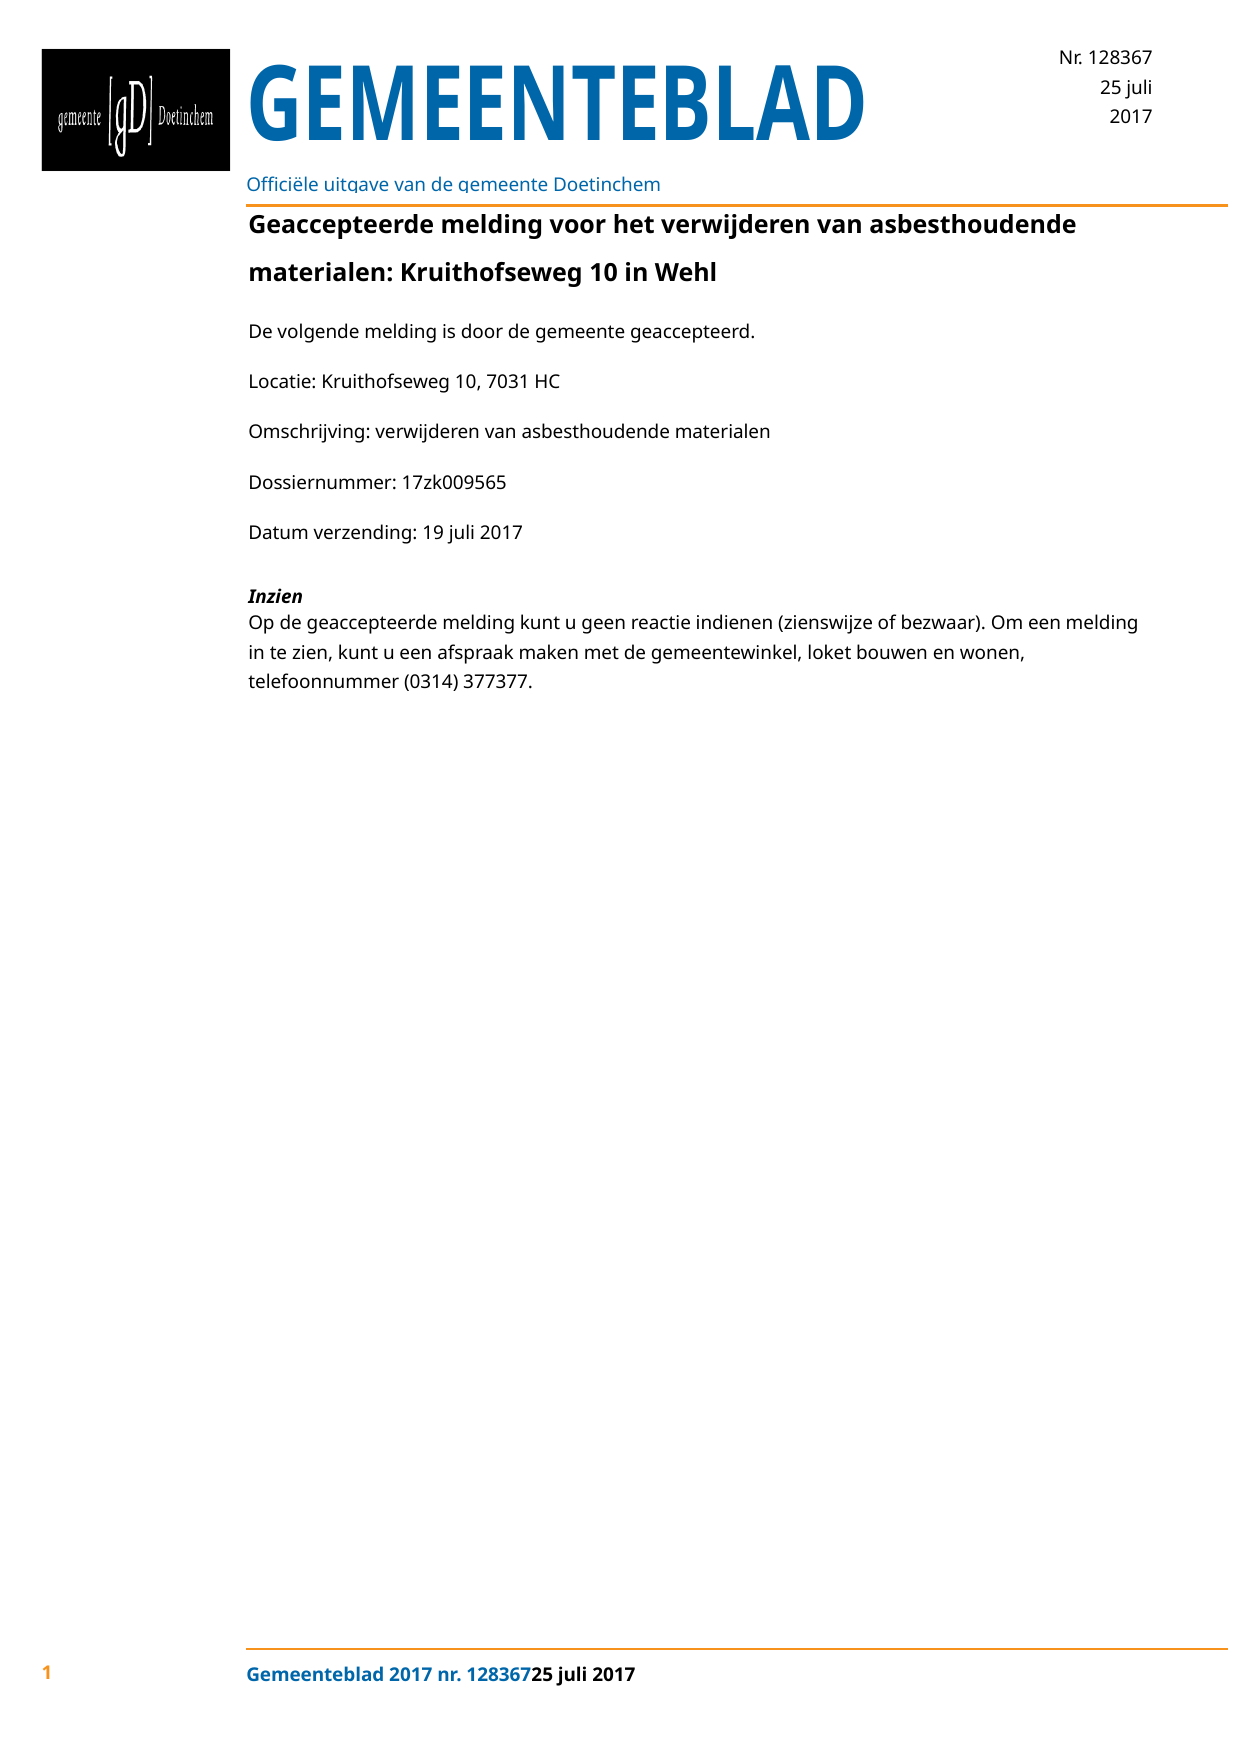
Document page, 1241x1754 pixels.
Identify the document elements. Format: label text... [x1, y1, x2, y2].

text Omschrijving: verwijderen van asbesthoudende materialen [248, 419, 1152, 444]
text Op de geaccepteerde melding kunt u geen reactie indienen (zienswijze of bezwaar). Om een melding in te zien, kunt u een afspraak maken met de gemeentewinkel, loket bouwen en wonen, telefoonnummer (0314) 377377. [248, 609, 1152, 694]
text Inzien [248, 583, 1152, 609]
text De volgende melding is door de gemeente geaccepteerd. [248, 318, 1152, 344]
text Locatie: Kruithofseweg 10, 7031 HC [248, 368, 1152, 394]
text Dossiernummer: 17zk009565 [248, 469, 1152, 495]
text Geaccepteerde melding voor het verwijderen van asbesthoudende materialen: Kruithofseweg 10 in Wehl [248, 207, 1152, 288]
picture [41, 47, 231, 172]
text Datum verzending: 19 juli 2017 [248, 519, 1152, 545]
